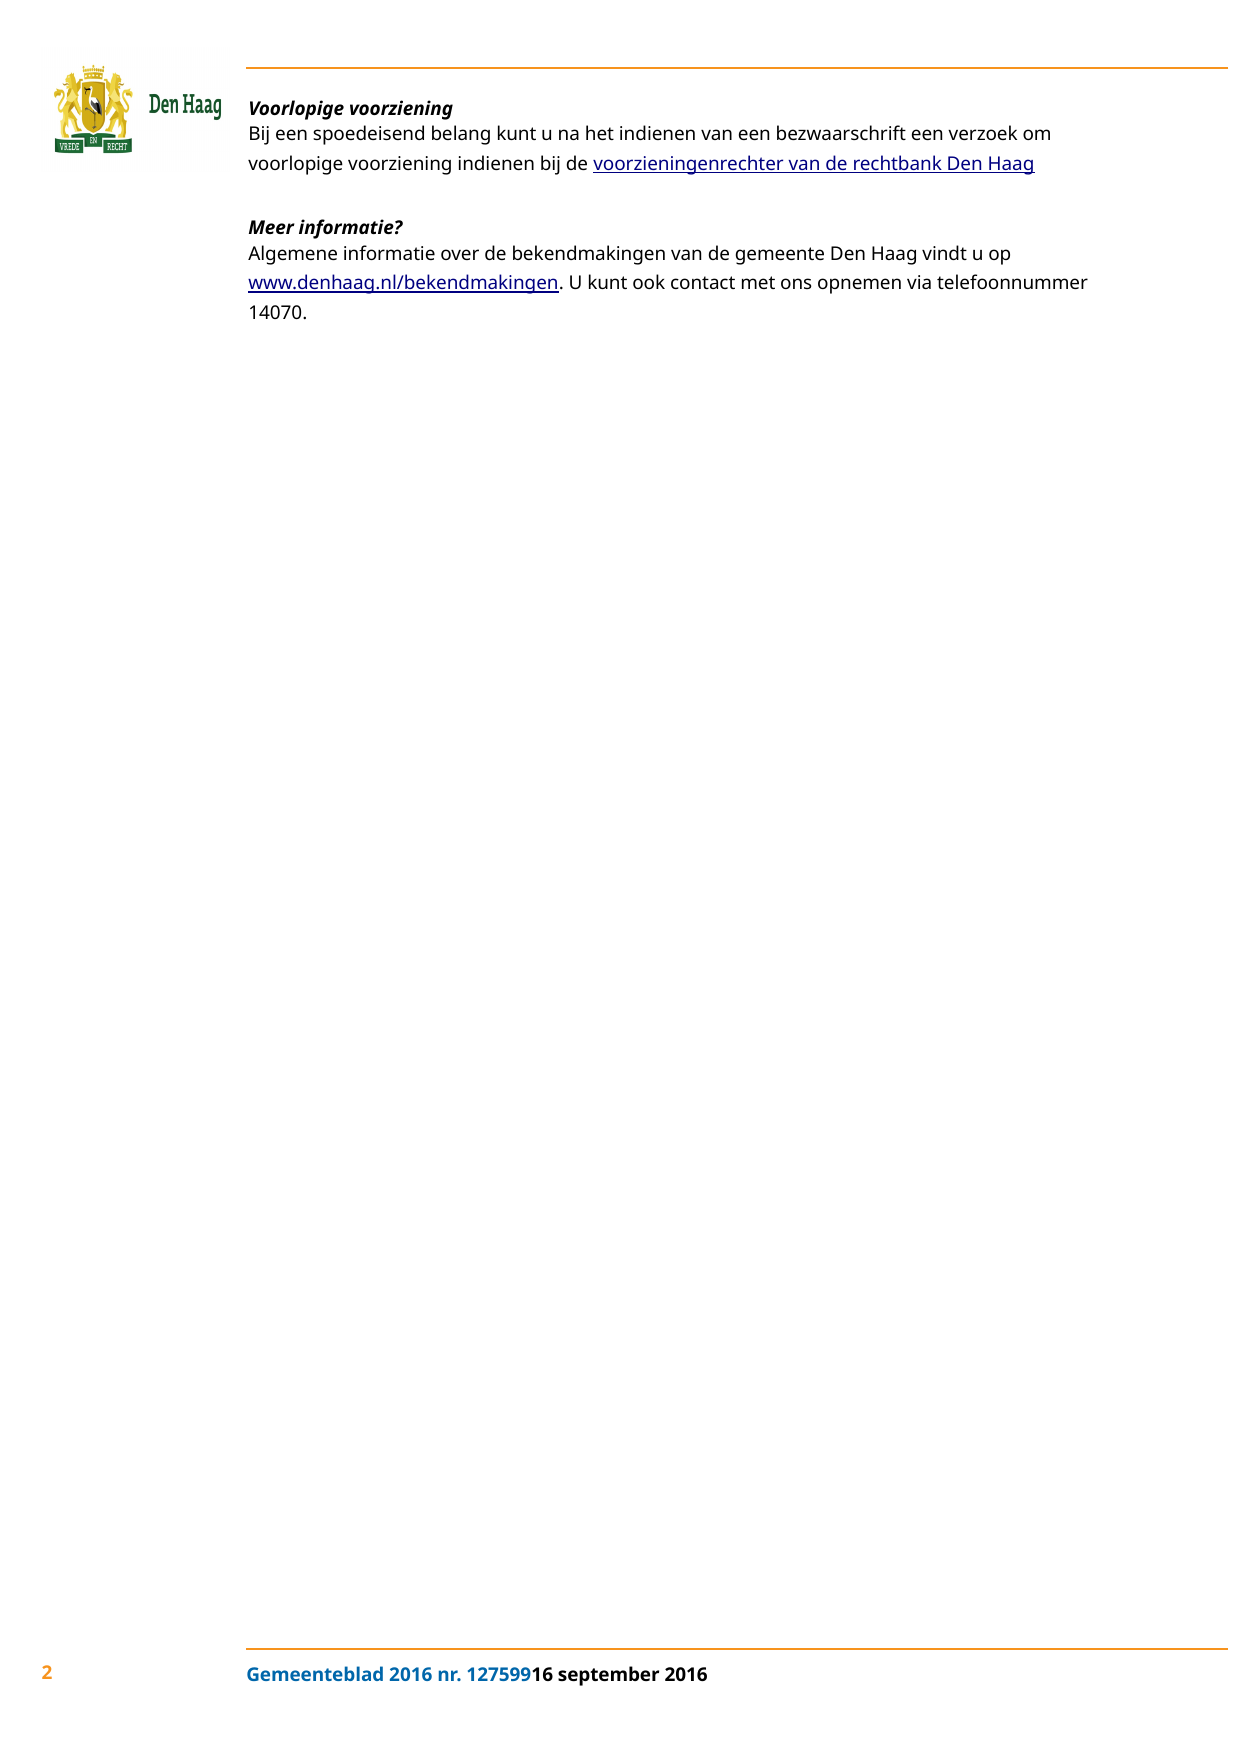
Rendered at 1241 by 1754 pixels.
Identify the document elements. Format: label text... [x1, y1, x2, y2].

picture [41, 47, 231, 172]
text Meer informatie? [248, 214, 1152, 240]
text Bij een spoedeisend belang kunt u na het indienen van een bezwaarschrift een verzoek om voorlopige voorziening indienen bij de voorzieningenrechter van de rechtbank Den Haag [248, 121, 1152, 176]
text Voorlopige voorziening [248, 95, 1152, 121]
text Algemene informatie over de bekendmakingen van de gemeente Den Haag vindt u op www.denhaag.nl/bekendmakingen. U kunt ook contact met ons opnemen via telefoonnummer 14070. [248, 240, 1152, 325]
